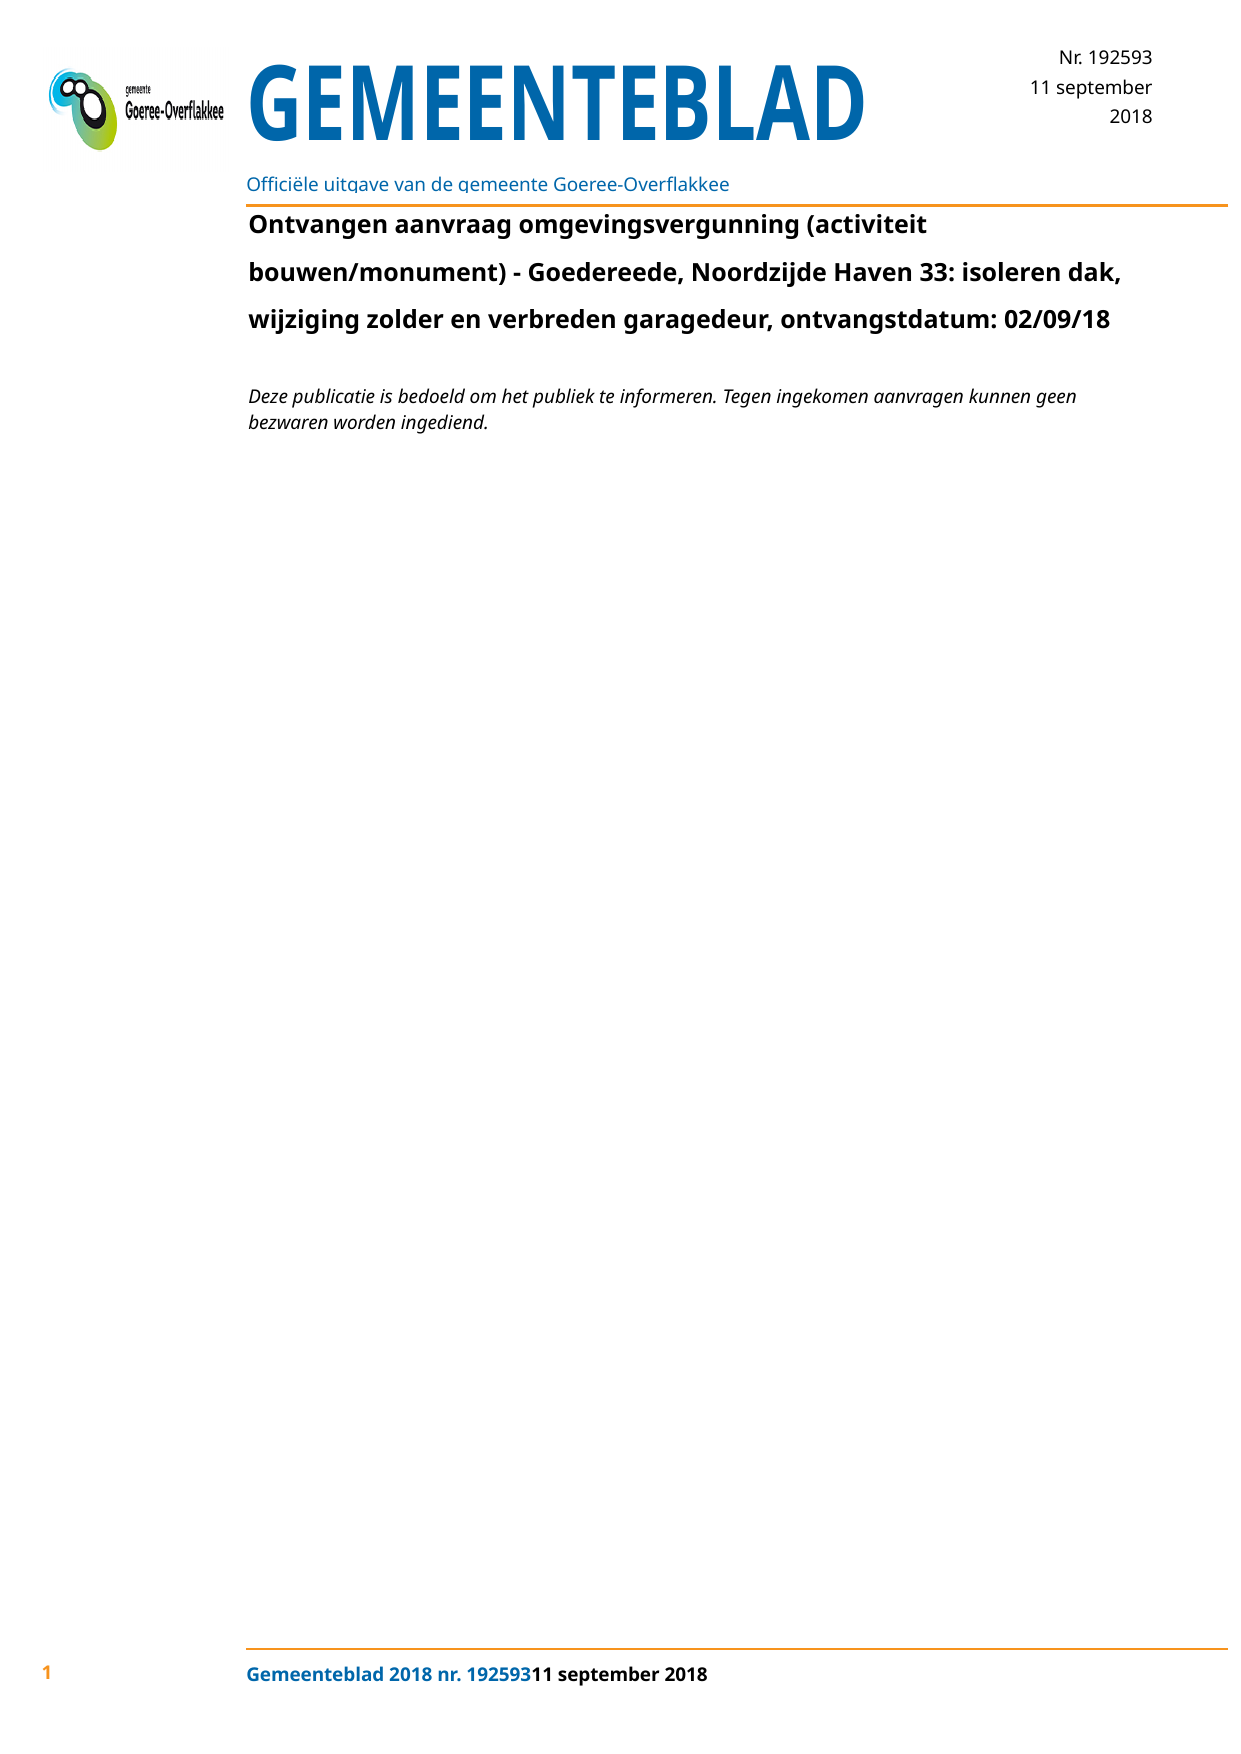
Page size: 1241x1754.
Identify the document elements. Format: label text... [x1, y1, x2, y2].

text Ontvangen aanvraag omgevingsvergunning (activiteit bouwen/monument) - Goedereede, Noordzijde Haven 33: isoleren dak, wijziging zolder en verbreden garagedeur, ontvangstdatum: 02/09/18 [248, 207, 1152, 336]
picture [41, 47, 231, 172]
text Deze publicatie is bedoeld om het publiek te informeren. Tegen ingekomen aanvragen kunnen geen bezwaren worden ingediend. [248, 384, 1152, 435]
